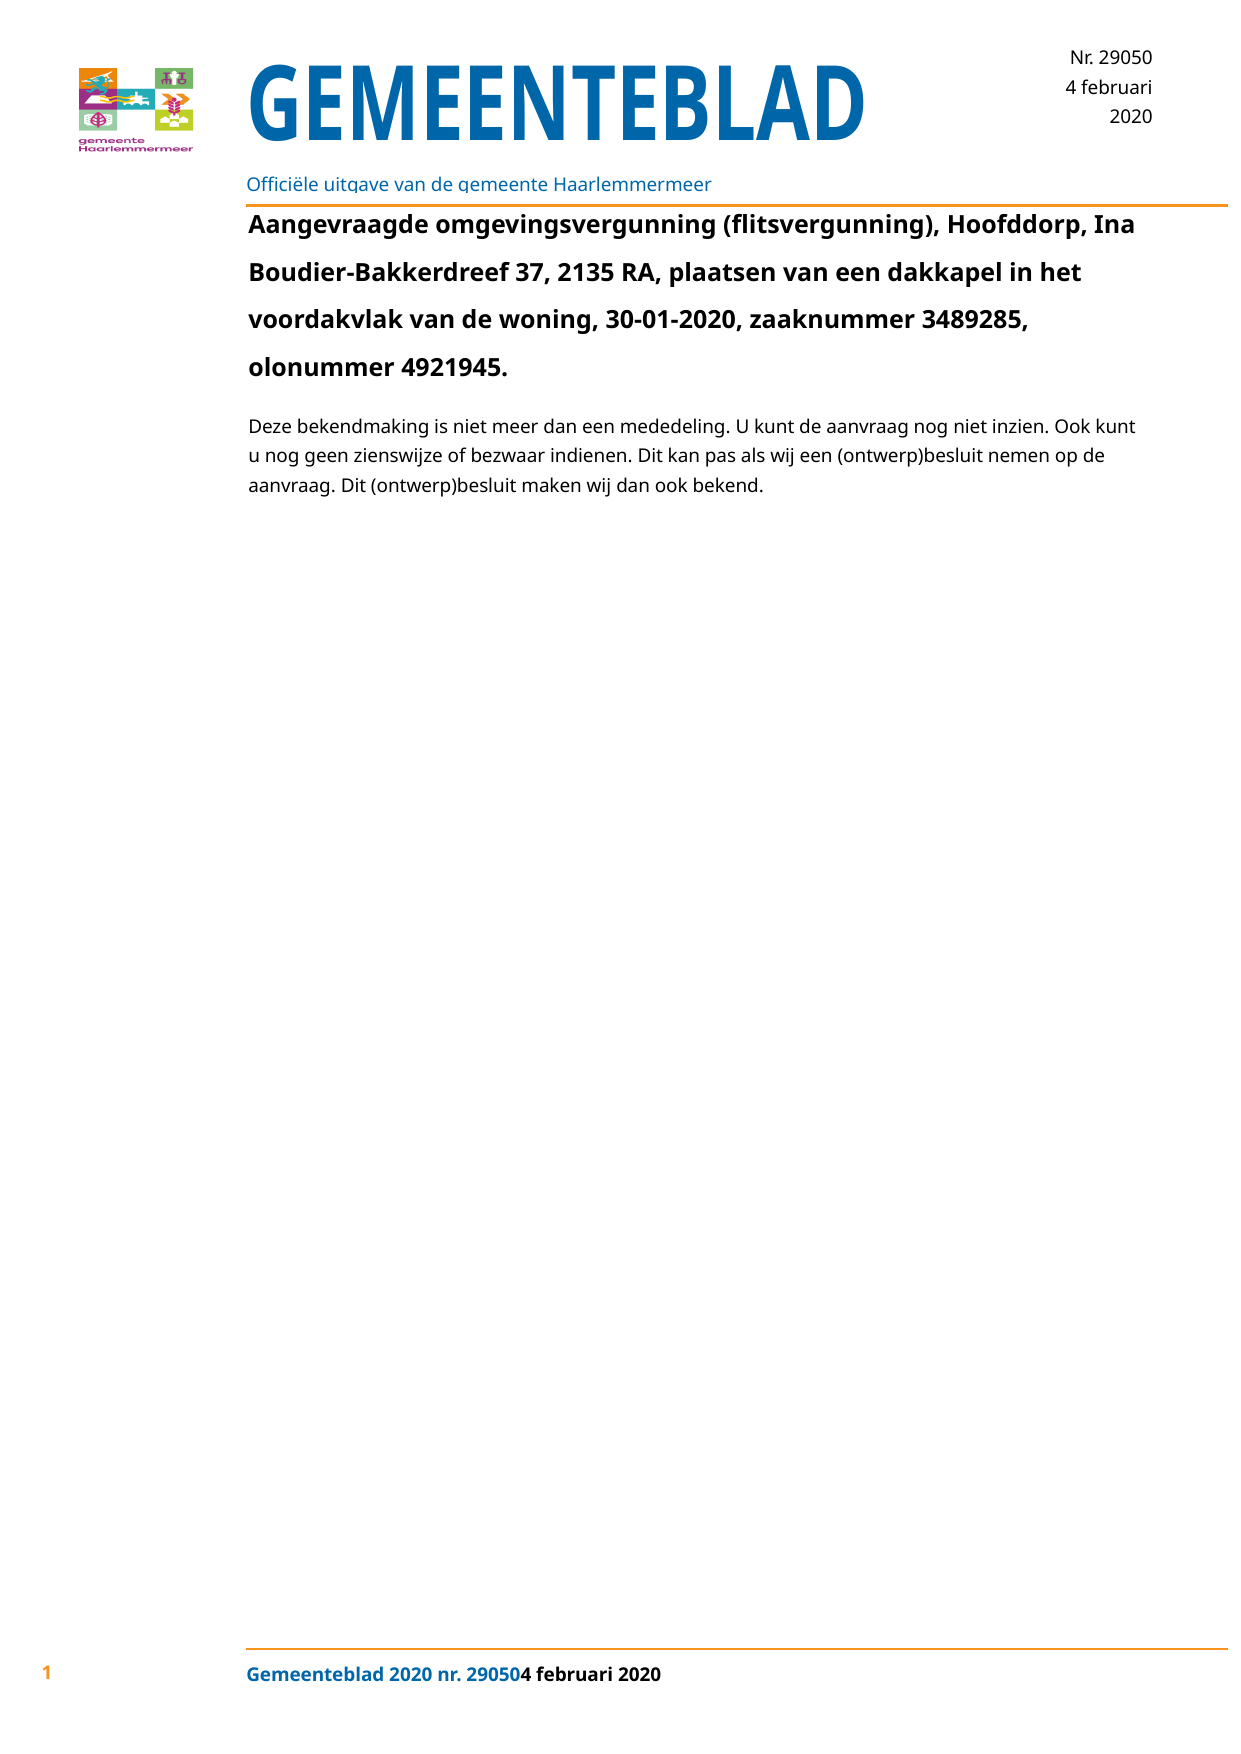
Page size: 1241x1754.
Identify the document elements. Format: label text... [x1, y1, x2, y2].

text Deze bekendmaking is niet meer dan een mededeling. U kunt de aanvraag nog niet inzien. Ook kunt u nog geen zienswijze of bezwaar indienen. Dit kan pas als wij een (ontwerp)besluit nemen op de aanvraag. Dit (ontwerp)besluit maken wij dan ook bekend. [248, 413, 1152, 498]
text Aangevraagde omgevingsvergunning (flitsvergunning), Hoofddorp, Ina Boudier-Bakkerdreef 37, 2135 RA, plaatsen van een dakkapel in het voordakvlak van de woning, 30-01-2020, zaaknummer 3489285, olonummer 4921945. [248, 207, 1152, 384]
picture [41, 47, 231, 172]
